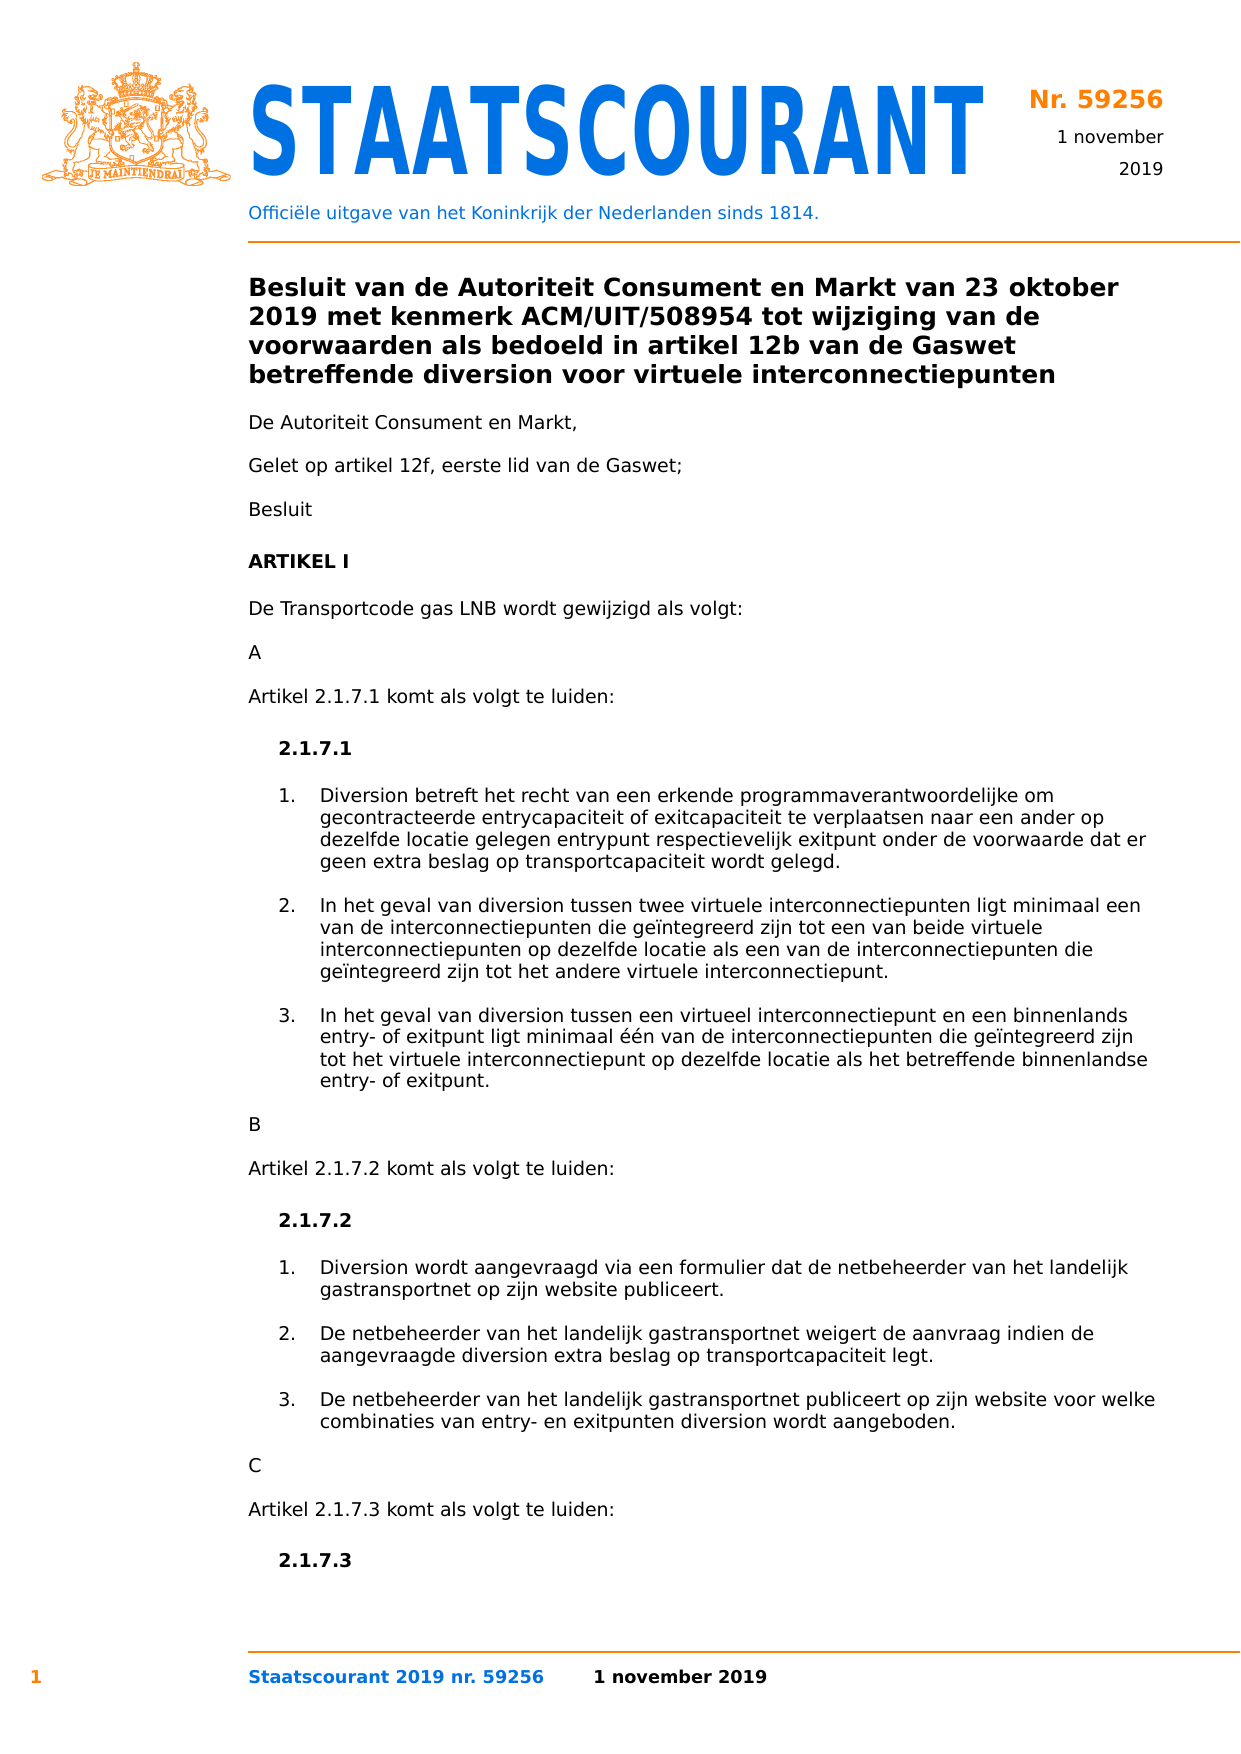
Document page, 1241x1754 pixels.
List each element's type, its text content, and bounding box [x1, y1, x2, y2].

table_cell 2019 [998, 153, 1240, 203]
text Artikel 2.1.7.3 komt als volgt te luiden: [248, 1498, 1163, 1520]
picture [41, 62, 231, 186]
text A [248, 642, 1163, 664]
subtitle 2.1.7.2 [278, 1210, 1163, 1232]
subtitle ARTIKEL I [248, 551, 1163, 573]
text C [248, 1454, 1163, 1477]
subtitle 2.1.7.3 [278, 1550, 1163, 1572]
table_cell Officiële uitgave van het Koninkrijk der Nederlanden sinds 1814. [248, 203, 1240, 241]
text Artikel 2.1.7.1 komt als volgt te luiden: [248, 686, 1163, 708]
text 3. De netbeheerder van het landelijk gastransportnet publiceert op zijn website voor welke combinaties van entry- en exitpunten diversion wordt aangeboden. [278, 1389, 1163, 1433]
subtitle 2.1.7.1 [278, 738, 1163, 760]
text Gelet op artikel 12f, eerste lid van de Gaswet; [248, 455, 1163, 477]
table_header Nr. 59256 [998, 62, 1240, 121]
text De Autoriteit Consument en Markt, [248, 412, 1163, 433]
text Besluit [248, 499, 1163, 521]
text De Transportcode gas LNB wordt gewijzigd als volgt: [248, 598, 1163, 620]
text 2. De netbeheerder van het landelijk gastransportnet weigert de aanvraag indien de aangevraagde diversion extra beslag op transportcapaciteit legt. [278, 1323, 1163, 1367]
text 1. Diversion wordt aangevraagd via een formulier dat de netbeheerder van het landelijk gastransportnet op zijn website publiceert. [278, 1257, 1163, 1301]
table_cell 1 november [998, 121, 1240, 153]
text 3. In het geval van diversion tussen een virtueel interconnectiepunt en een binnenlands entry- of exitpunt ligt minimaal één van de interconnectiepunten die geïntegreerd zijn tot het virtuele interconnectiepunt op dezelfde locatie als het betreffende binnenlandse entry- of exitpunt. [278, 1004, 1163, 1092]
text 2. In het geval van diversion tussen twee virtuele interconnectiepunten ligt minimaal een van de interconnectiepunten die geïntegreerd zijn tot een van beide virtuele interconnectiepunten op dezelfde locatie als een van de interconnectiepunten die geïntegreerd zijn tot het andere virtuele interconnectiepunt. [278, 895, 1163, 983]
table_header [25, 62, 248, 241]
text Artikel 2.1.7.2 komt als volgt te luiden: [248, 1158, 1163, 1180]
text B [248, 1114, 1163, 1136]
table_header STAATSCOURANT [248, 62, 998, 203]
subtitle Besluit van de Autoriteit Consument en Markt van 23 oktober 2019 met kenmerk ACM/UIT/508954 tot wijziging van de voorwaarden als bedoeld in artikel 12b van de Gaswet betreffende diversion voor virtuele interconnectiepunten [248, 273, 1163, 390]
text 1. Diversion betreft het recht van een erkende programmaverantwoordelijke om gecontracteerde entrycapaciteit of exitcapaciteit te verplaatsen naar een ander op dezelfde locatie gelegen entrypunt respectievelijk exitpunt onder de voorwaarde dat er geen extra beslag op transportcapaciteit wordt gelegd. [278, 785, 1163, 873]
